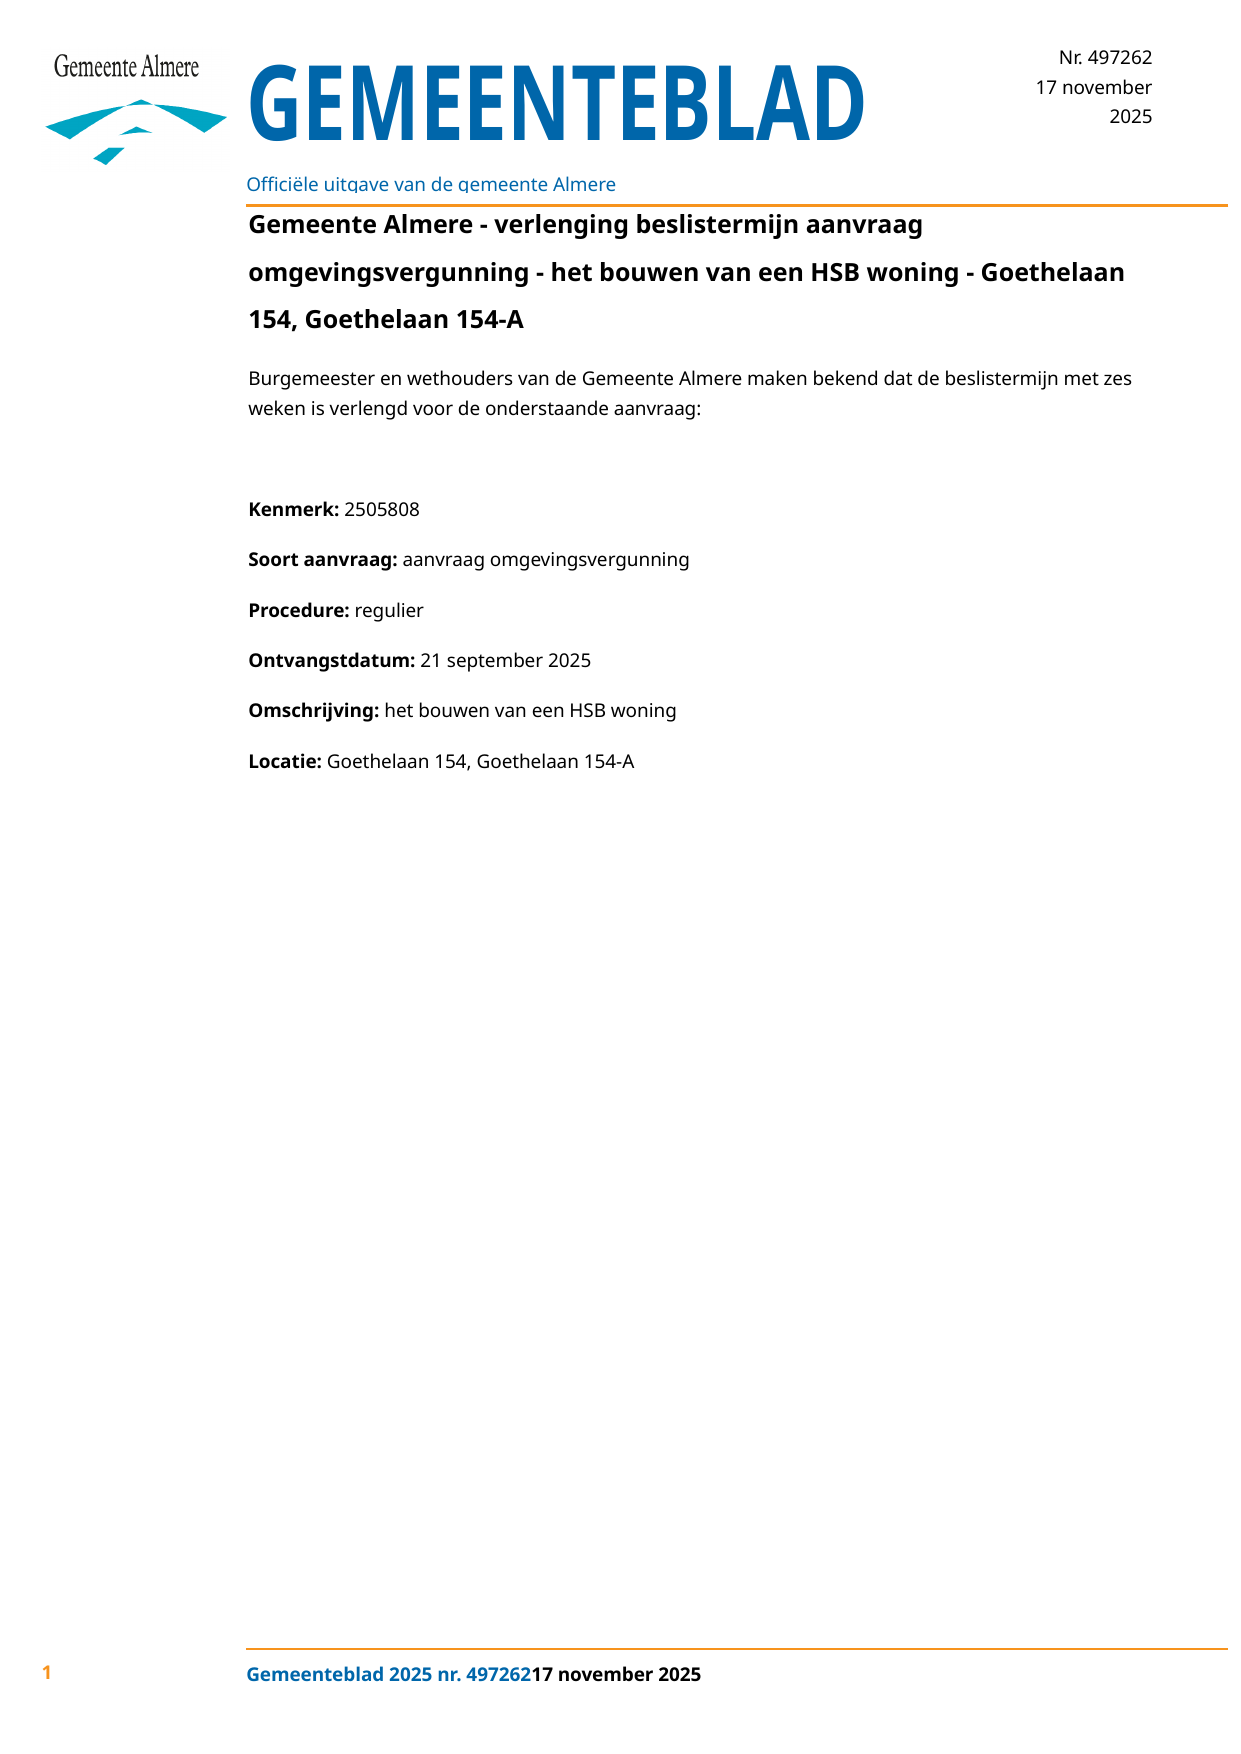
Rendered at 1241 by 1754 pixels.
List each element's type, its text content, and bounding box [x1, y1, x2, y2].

text Soort aanvraag: aanvraag omgevingsvergunning [248, 546, 1152, 572]
text Procedure: regulier [248, 597, 1152, 622]
text Gemeente Almere - verlenging beslistermijn aanvraag omgevingsvergunning - het bouwen van een HSB woning - Goethelaan 154, Goethelaan 154-A [248, 207, 1152, 336]
text Locatie: Goethelaan 154, Goethelaan 154-A [248, 748, 1152, 774]
text Ontvangstdatum: 21 september 2025 [248, 647, 1152, 673]
picture [41, 47, 231, 172]
text Omschrijving: het bouwen van een HSB woning [248, 698, 1152, 723]
text Kenmerk: 2505808 [248, 496, 1152, 522]
text Burgemeester en wethouders van de Gemeente Almere maken bekend dat de beslistermijn met zes weken is verlengd voor de onderstaande aanvraag: [248, 366, 1152, 421]
